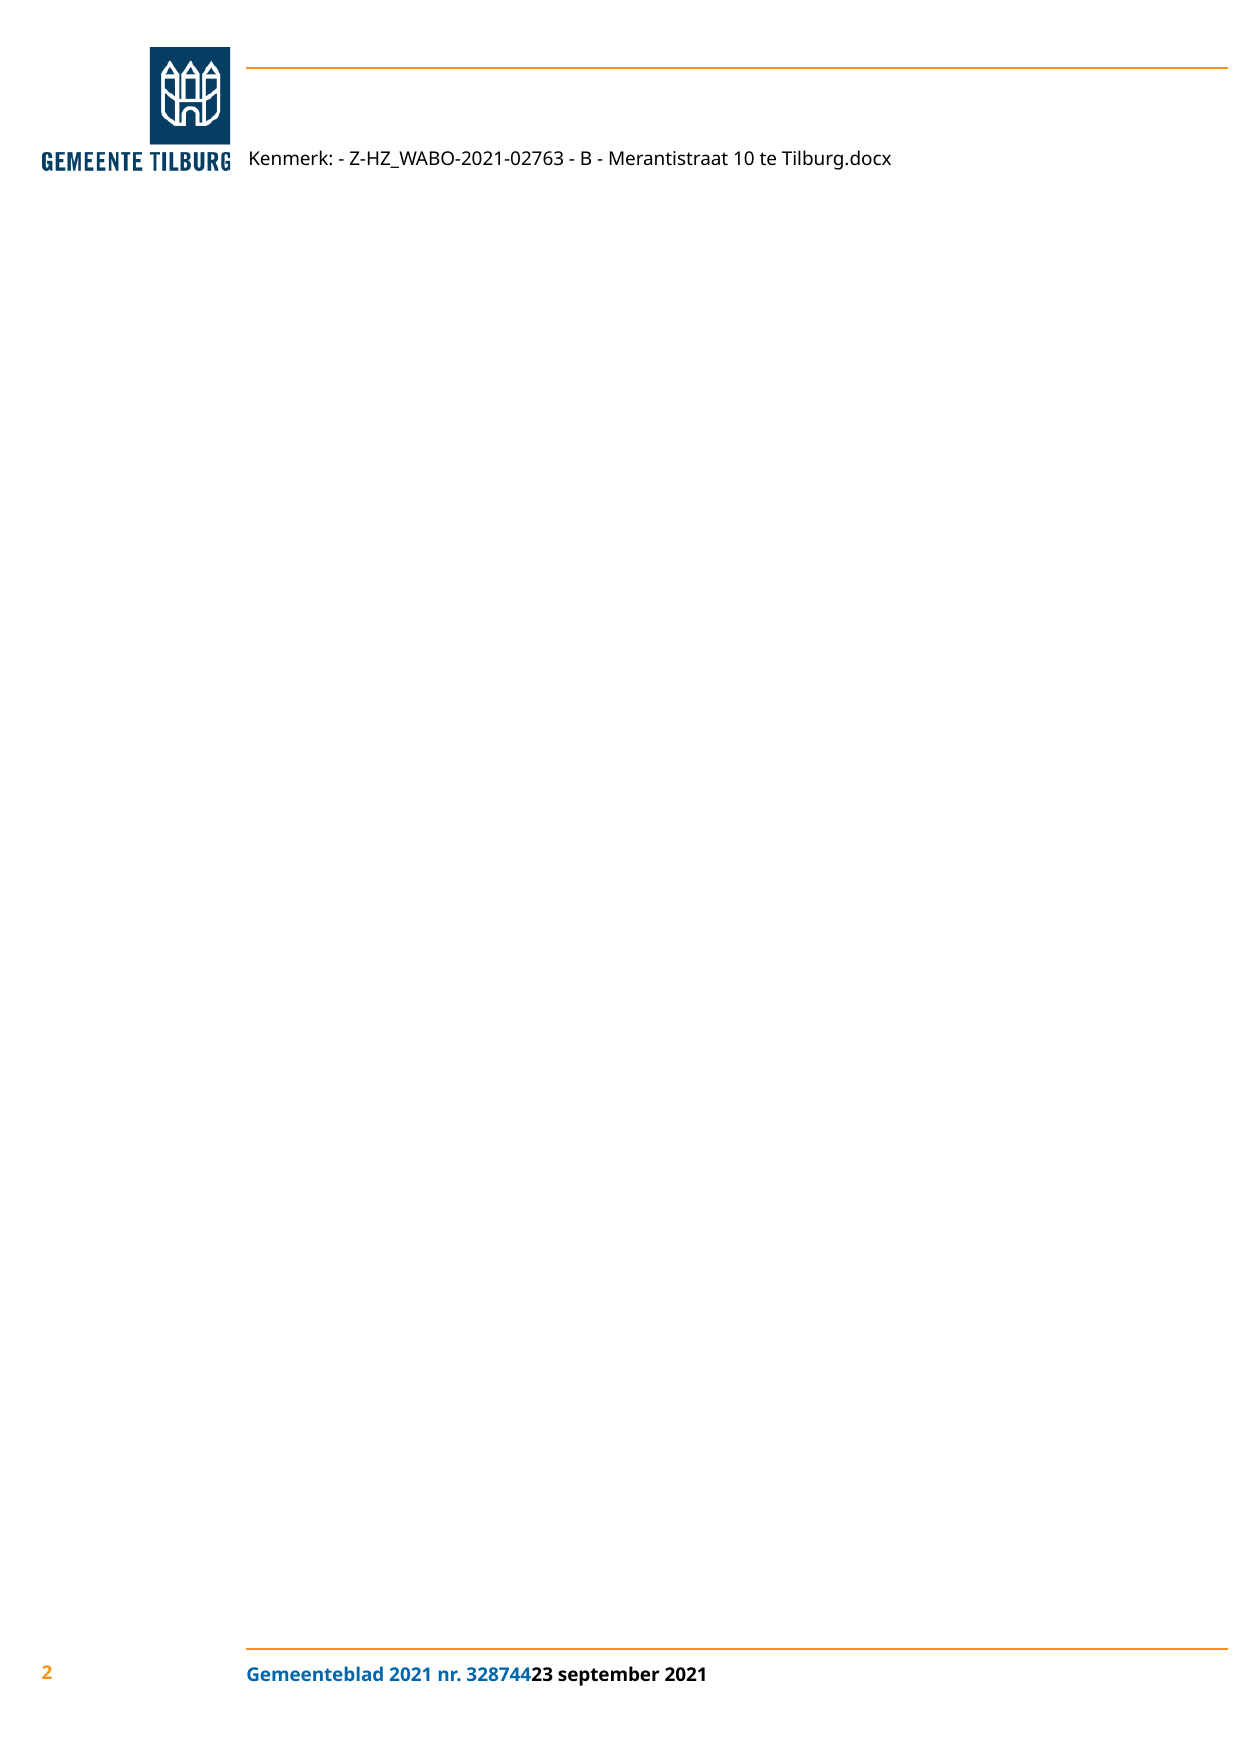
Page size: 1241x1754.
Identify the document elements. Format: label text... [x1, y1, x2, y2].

picture [41, 47, 231, 172]
text Kenmerk: - Z-HZ_WABO-2021-02763 - B - Merantistraat 10 te Tilburg.docx [248, 145, 1152, 171]
